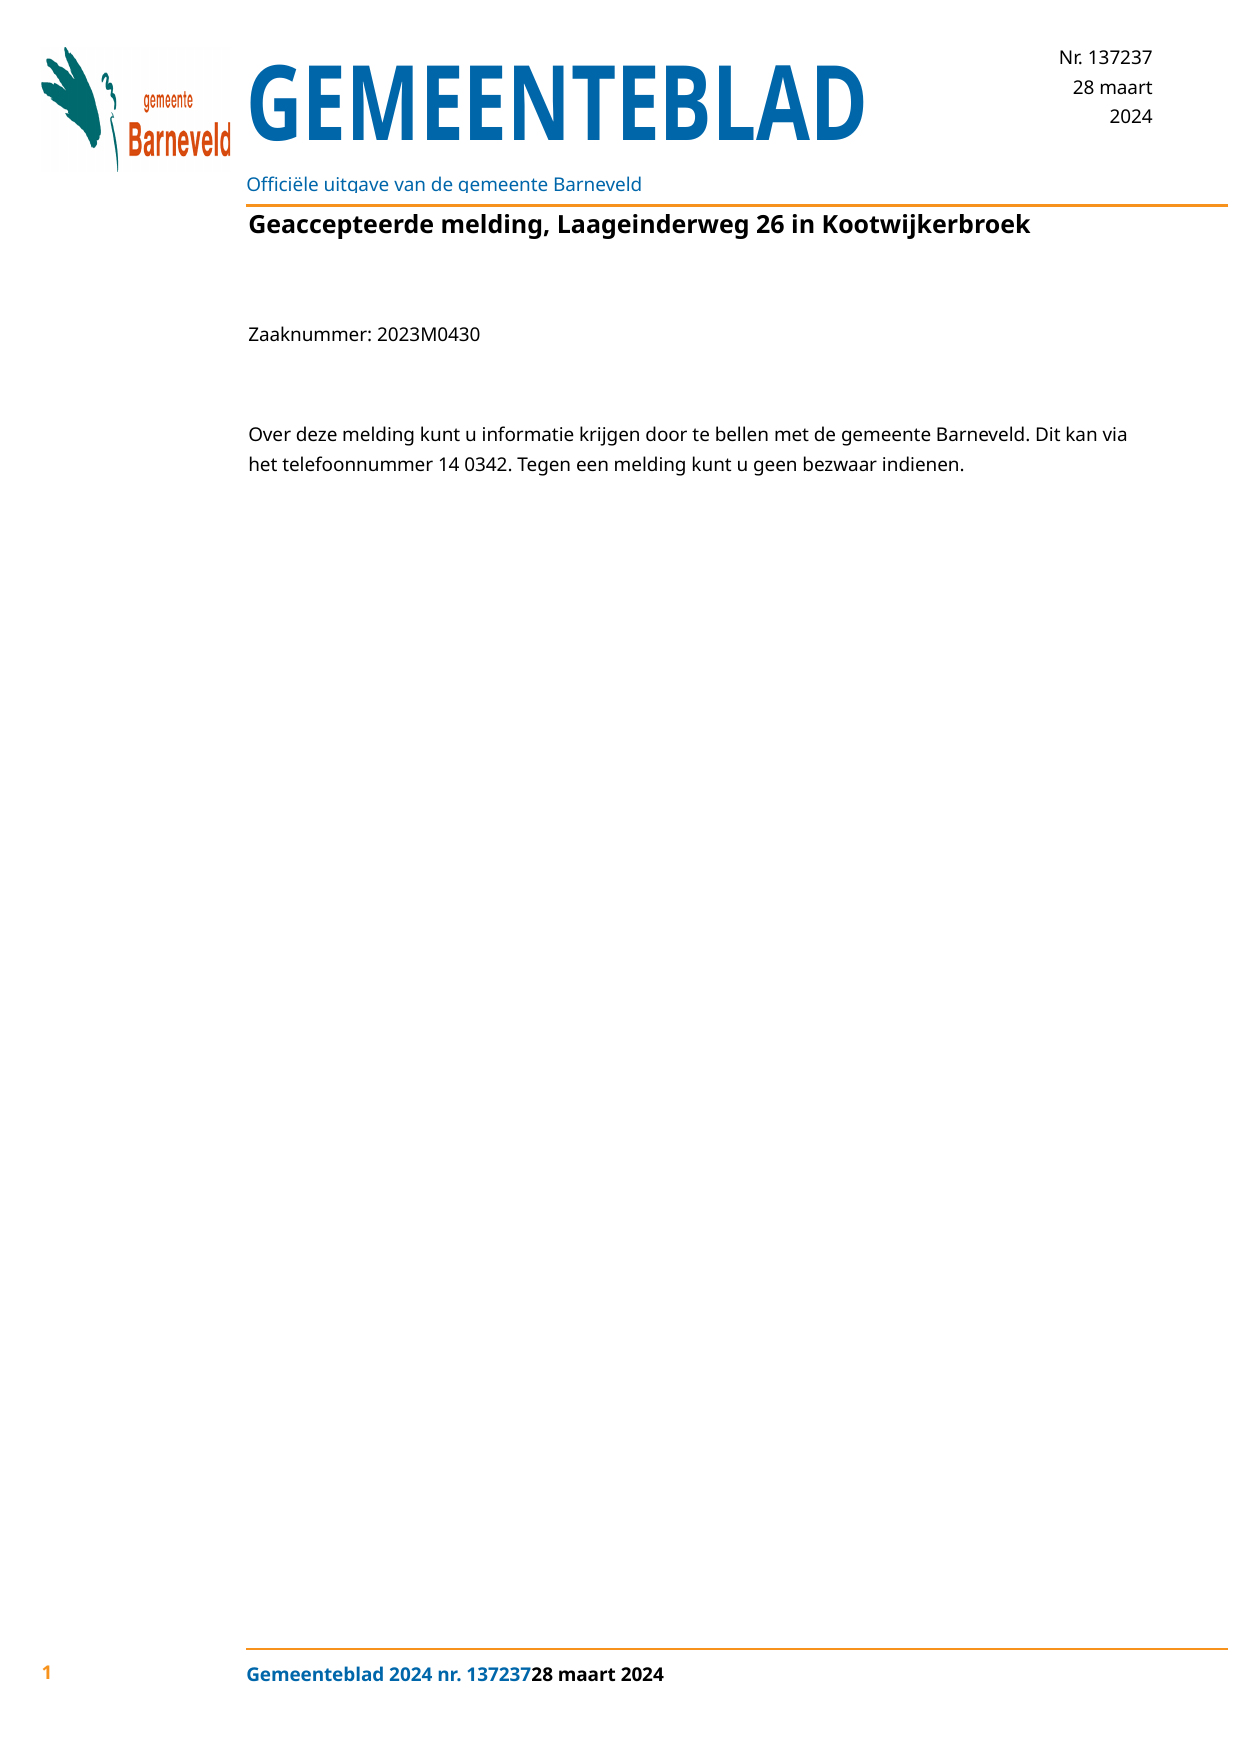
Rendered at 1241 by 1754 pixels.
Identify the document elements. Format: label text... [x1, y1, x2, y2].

picture [41, 47, 231, 172]
text Geaccepteerde melding, Laageinderweg 26 in Kootwijkerbroek [248, 207, 1152, 241]
text Over deze melding kunt u informatie krijgen door te bellen met de gemeente Barneveld. Dit kan via het telefoonnummer 14 0342. Tegen een melding kunt u geen bezwaar indienen. [248, 422, 1152, 477]
text Zaaknummer: 2023M0430 [248, 321, 1152, 346]
